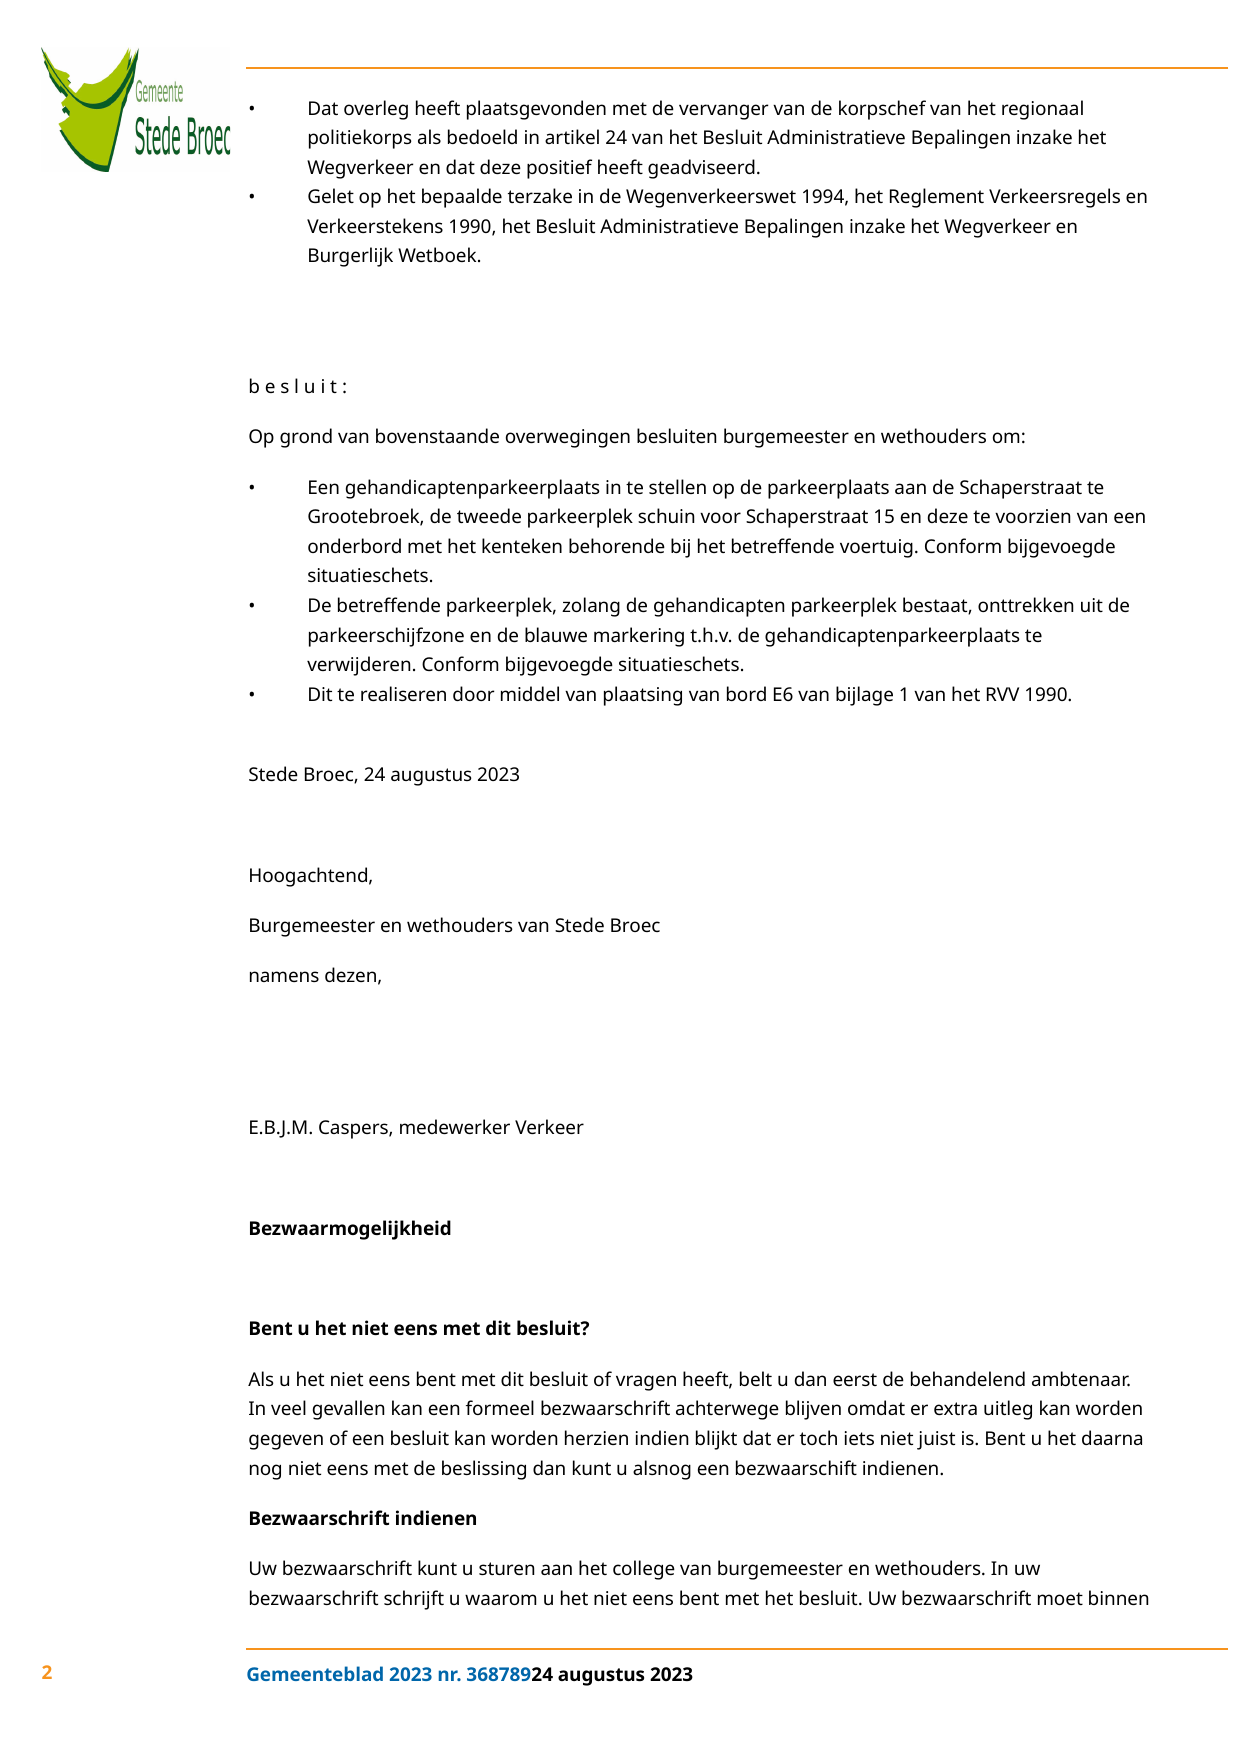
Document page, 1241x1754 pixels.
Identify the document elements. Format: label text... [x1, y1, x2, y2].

text Hoogachtend, [248, 862, 1152, 888]
list De betreffende parkeerplek, zolang de gehandicapten parkeerplek bestaat, onttrekken uit de parkeerschijfzone en de blauwe markering t.h.v. de gehandicaptenparkeerplaats te verwijderen. Conform bijgevoegde situatieschets. [248, 592, 1152, 677]
text namens dezen, [248, 963, 1152, 988]
picture [41, 47, 231, 172]
text Bezwaarmogelijkheid [248, 1215, 1152, 1241]
list Gelet op het bepaalde terzake in de Wegenverkeerswet 1994, het Reglement Verkeersregels en Verkeerstekens 1990, het Besluit Administratieve Bepalingen inzake het Wegverkeer en Burgerlijk Wetboek. [248, 183, 1152, 268]
text Stede Broec, 24 augustus 2023 [248, 761, 1152, 787]
text Uw bezwaarschrift kunt u sturen aan het college van burgemeester en wethouders. In uw bezwaarschrift schrijft u waarom u het niet eens bent met het besluit. Uw bezwaarschrift moet binnen [248, 1556, 1152, 1611]
text Bent u het niet eens met dit besluit? [248, 1316, 1152, 1341]
text Op grond van bovenstaande overwegingen besluiten burgemeester en wethouders om: [248, 423, 1152, 449]
text Bezwaarschrift indienen [248, 1505, 1152, 1531]
text Als u het niet eens bent met dit besluit of vragen heeft, belt u dan eerst de behandelend ambtenaar. In veel gevallen kan een formeel bezwaarschrift achterwege blijven omdat er extra uitleg kan worden gegeven of een besluit kan worden herzien indien blijkt dat er toch iets niet juist is. Bent u het daarna nog niet eens met de beslissing dan kunt u alsnog een bezwaarschift indienen. [248, 1366, 1152, 1481]
list Dit te realiseren door middel van plaatsing van bord E6 van bijlage 1 van het RVV 1990. [248, 681, 1152, 707]
text Burgemeester en wethouders van Stede Broec [248, 912, 1152, 938]
text E.B.J.M. Caspers, medewerker Verkeer [248, 1114, 1152, 1140]
list Een gehandicaptenparkeerplaats in te stellen op de parkeerplaats aan de Schaperstraat te Grootebroek, de tweede parkeerplek schuin voor Schaperstraat 15 en deze te voorzien van een onderbord met het kenteken behorende bij het betreffende voertuig. Conform bijgevoegde situatieschets. [248, 474, 1152, 588]
text b e s l u i t : [248, 373, 1152, 399]
list Dat overleg heeft plaatsgevonden met de vervanger van de korpschef van het regionaal politiekorps als bedoeld in artikel 24 van het Besluit Administratieve Bepalingen inzake het Wegverkeer en dat deze positief heeft geadviseerd. [248, 95, 1152, 180]
